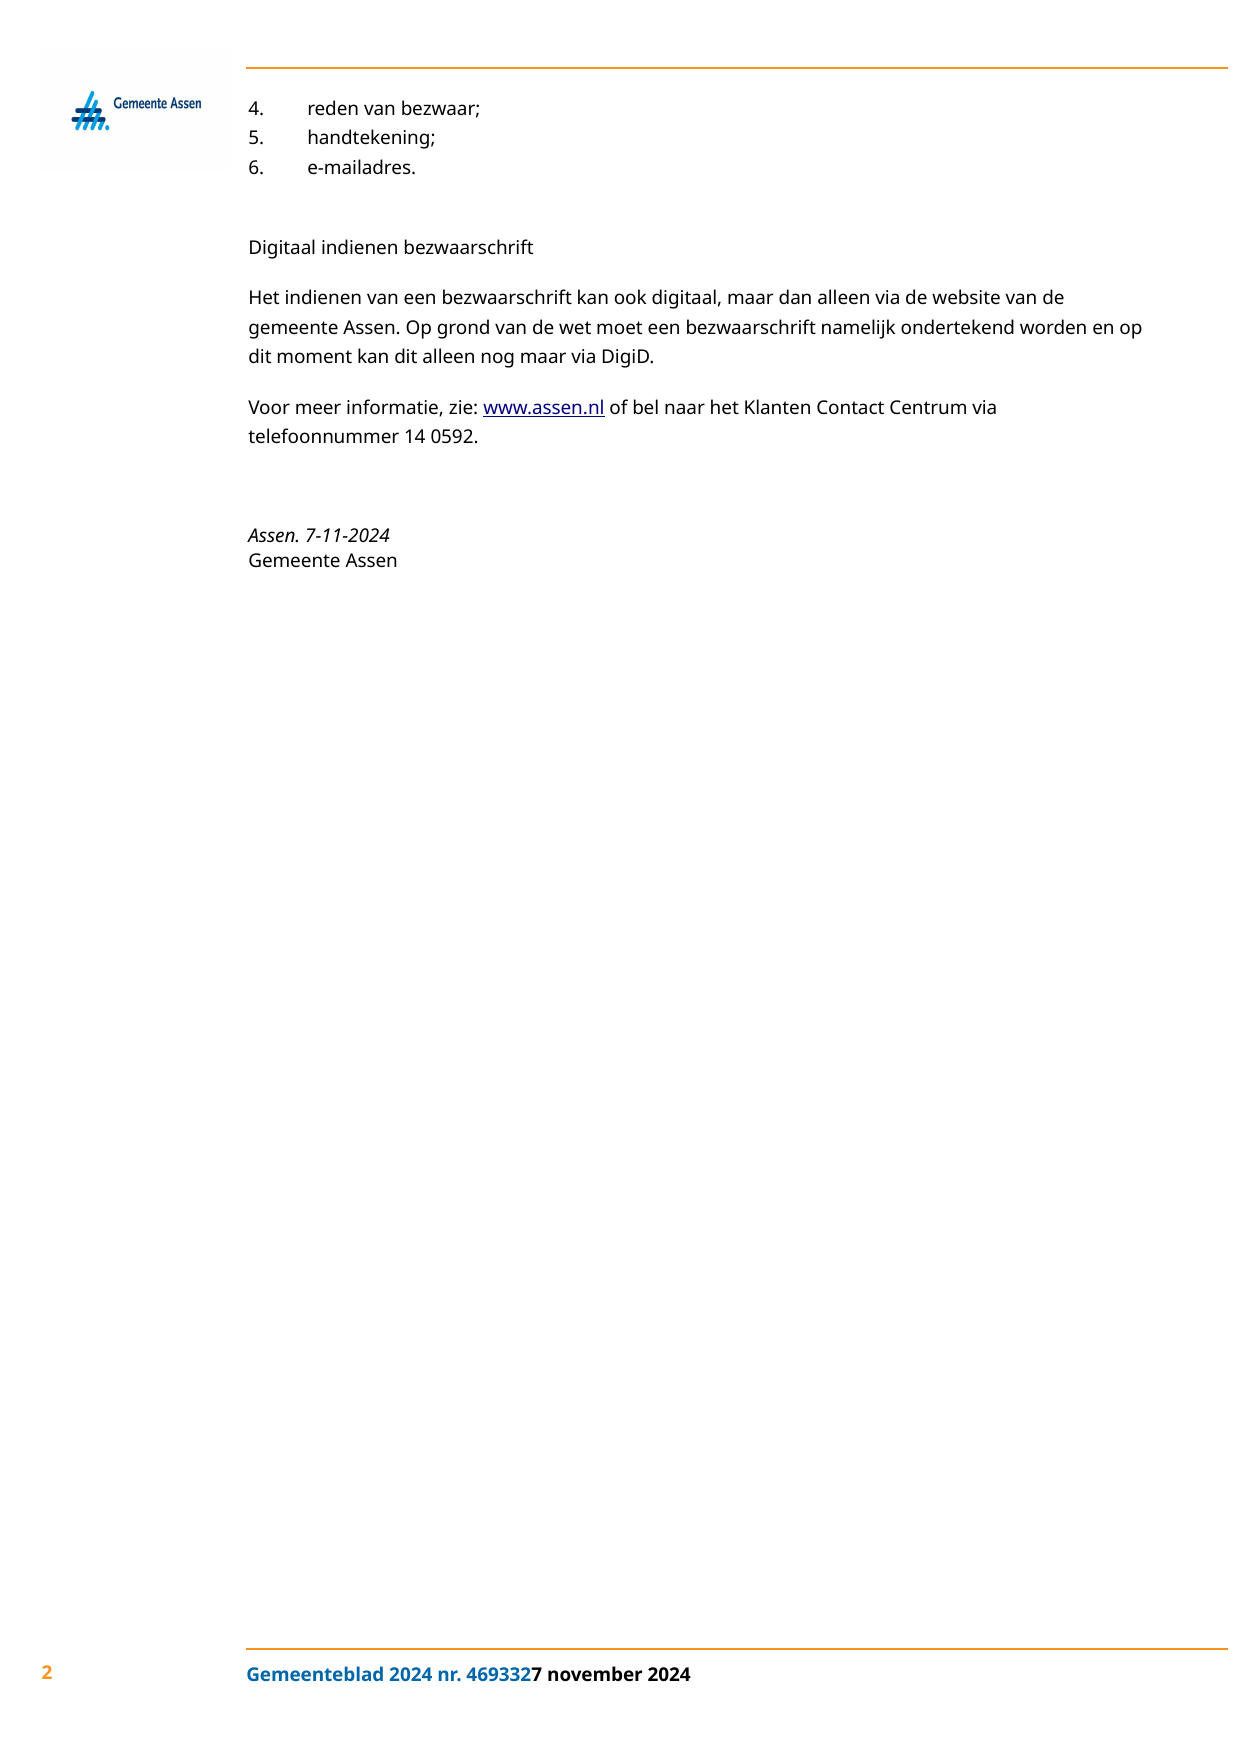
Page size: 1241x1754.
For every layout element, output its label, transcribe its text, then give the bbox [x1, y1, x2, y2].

text Gemeente Assen [248, 547, 1152, 573]
text Assen. 7-11-2024 [248, 522, 1152, 547]
text Het indienen van een bezwaarschrift kan ook digitaal, maar dan alleen via de website van de gemeente Assen. Op grond van de wet moet een bezwaarschrift namelijk ondertekend worden en op dit moment kan dit alleen nog maar via DigiD. [248, 284, 1152, 369]
picture [41, 47, 231, 172]
text Voor meer informatie, zie: www.assen.nl of bel naar het Klanten Contact Centrum via telefoonnummer 14 0592. [248, 394, 1152, 449]
list handtekening; [248, 124, 1152, 150]
text Digitaal indienen bezwaarschrift [248, 234, 1152, 260]
list reden van bezwaar; [248, 95, 1152, 121]
list e-mailadres. [248, 154, 1152, 180]
